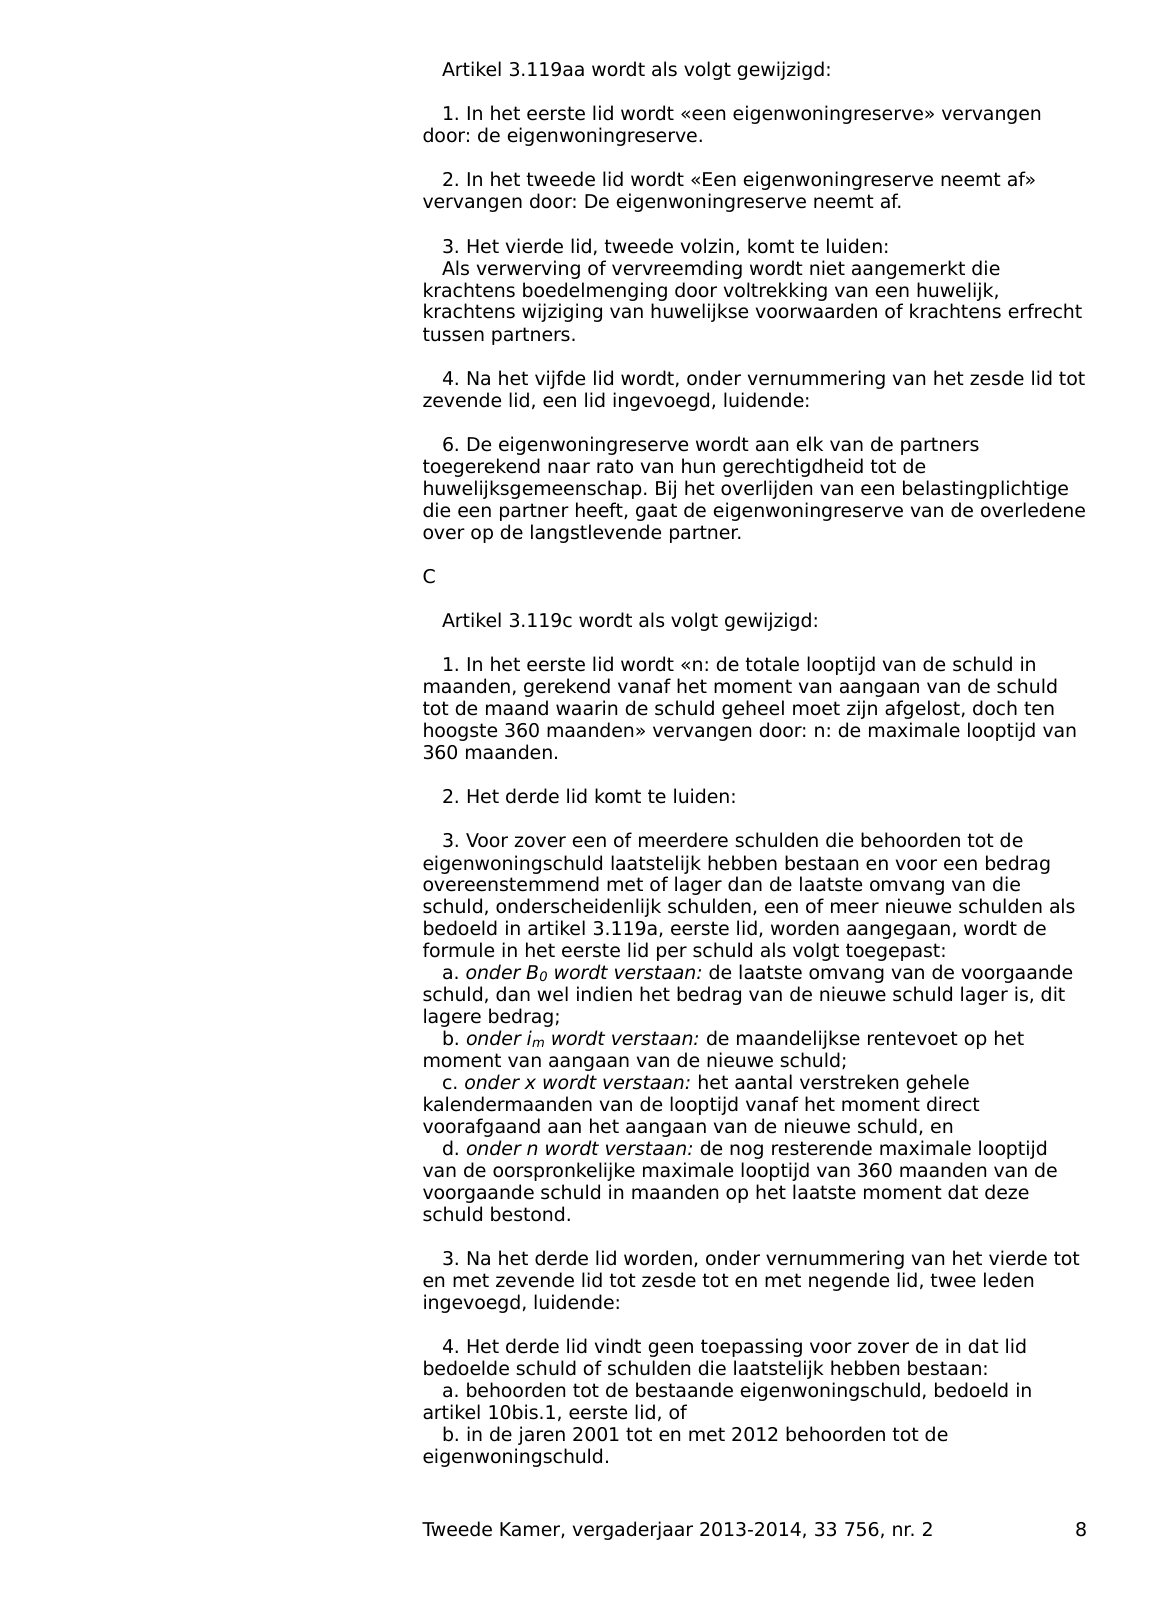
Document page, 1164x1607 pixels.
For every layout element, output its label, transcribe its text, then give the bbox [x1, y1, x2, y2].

text d. onder n wordt verstaan: de nog resterende maximale looptijd van de oorspronkelijke maximale looptijd van 360 maanden van de voorgaande schuld in maanden op het laatste moment dat deze schuld bestond. [422, 1138, 1087, 1226]
text 2. Het derde lid komt te luiden: [422, 786, 1087, 808]
text 1. In het eerste lid wordt «een eigenwoningreserve» vervangen door: de eigenwoningreserve. [422, 103, 1087, 147]
text b. onder im wordt verstaan: de maandelijkse rentevoet op het moment van aangaan van de nieuwe schuld; [422, 1028, 1087, 1072]
text 3. Voor zover een of meerdere schulden die behoorden tot de eigenwoningschuld laatstelijk hebben bestaan en voor een bedrag overeenstemmend met of lager dan de laatste omvang van die schuld, onderscheidenlijk schulden, een of meer nieuwe schulden als bedoeld in artikel 3.119a, eerste lid, worden aangegaan, wordt de formule in het eerste lid per schuld als volgt toegepast: [422, 830, 1087, 962]
text a. behoorden tot de bestaande eigenwoningschuld, bedoeld in artikel 10bis.1, eerste lid, of [422, 1380, 1087, 1424]
text Als verwerving of vervreemding wordt niet aangemerkt die krachtens boedelmenging door voltrekking van een huwelijk, krachtens wijziging van huwelijkse voorwaarden of krachtens erfrecht tussen partners. [422, 257, 1087, 345]
text c. onder x wordt verstaan: het aantal verstreken gehele kalendermaanden van de looptijd vanaf het moment direct voorafgaand aan het aangaan van de nieuwe schuld, en [422, 1072, 1087, 1138]
text b. in de jaren 2001 tot en met 2012 behoorden tot de eigenwoningschuld. [422, 1424, 1087, 1468]
text 6. De eigenwoningreserve wordt aan elk van de partners toegerekend naar rato van hun gerechtigdheid tot de huwelijksgemeenschap. Bij het overlijden van een belastingplichtige die een partner heeft, gaat de eigenwoningreserve van de overledene over op de langstlevende partner. [422, 434, 1087, 544]
text 1. In het eerste lid wordt «n: de totale looptijd van de schuld in maanden, gerekend vanaf het moment van aangaan van de schuld tot de maand waarin de schuld geheel moet zijn afgelost, doch ten hoogste 360 maanden» vervangen door: n: de maximale looptijd van 360 maanden. [422, 654, 1087, 764]
text 3. Het vierde lid, tweede volzin, komt te luiden: [422, 236, 1087, 257]
text 2. In het tweede lid wordt «Een eigenwoningreserve neemt af» vervangen door: De eigenwoningreserve neemt af. [422, 169, 1087, 213]
text Artikel 3.119c wordt als volgt gewijzigd: [422, 610, 1087, 632]
text 3. Na het derde lid worden, onder vernummering van het vierde tot en met zevende lid tot zesde tot en met negende lid, twee leden ingevoegd, luidende: [422, 1248, 1087, 1314]
text 4. Na het vijfde lid wordt, onder vernummering van het zesde lid tot zevende lid, een lid ingevoegd, luidende: [422, 368, 1087, 412]
text a. onder B0 wordt verstaan: de laatste omvang van de voorgaande schuld, dan wel indien het bedrag van de nieuwe schuld lager is, dit lagere bedrag; [422, 962, 1087, 1028]
text Artikel 3.119aa wordt als volgt gewijzigd: [422, 59, 1087, 81]
text 4. Het derde lid vindt geen toepassing voor zover de in dat lid bedoelde schuld of schulden die laatstelijk hebben bestaan: [422, 1336, 1087, 1380]
text C [422, 566, 1087, 588]
